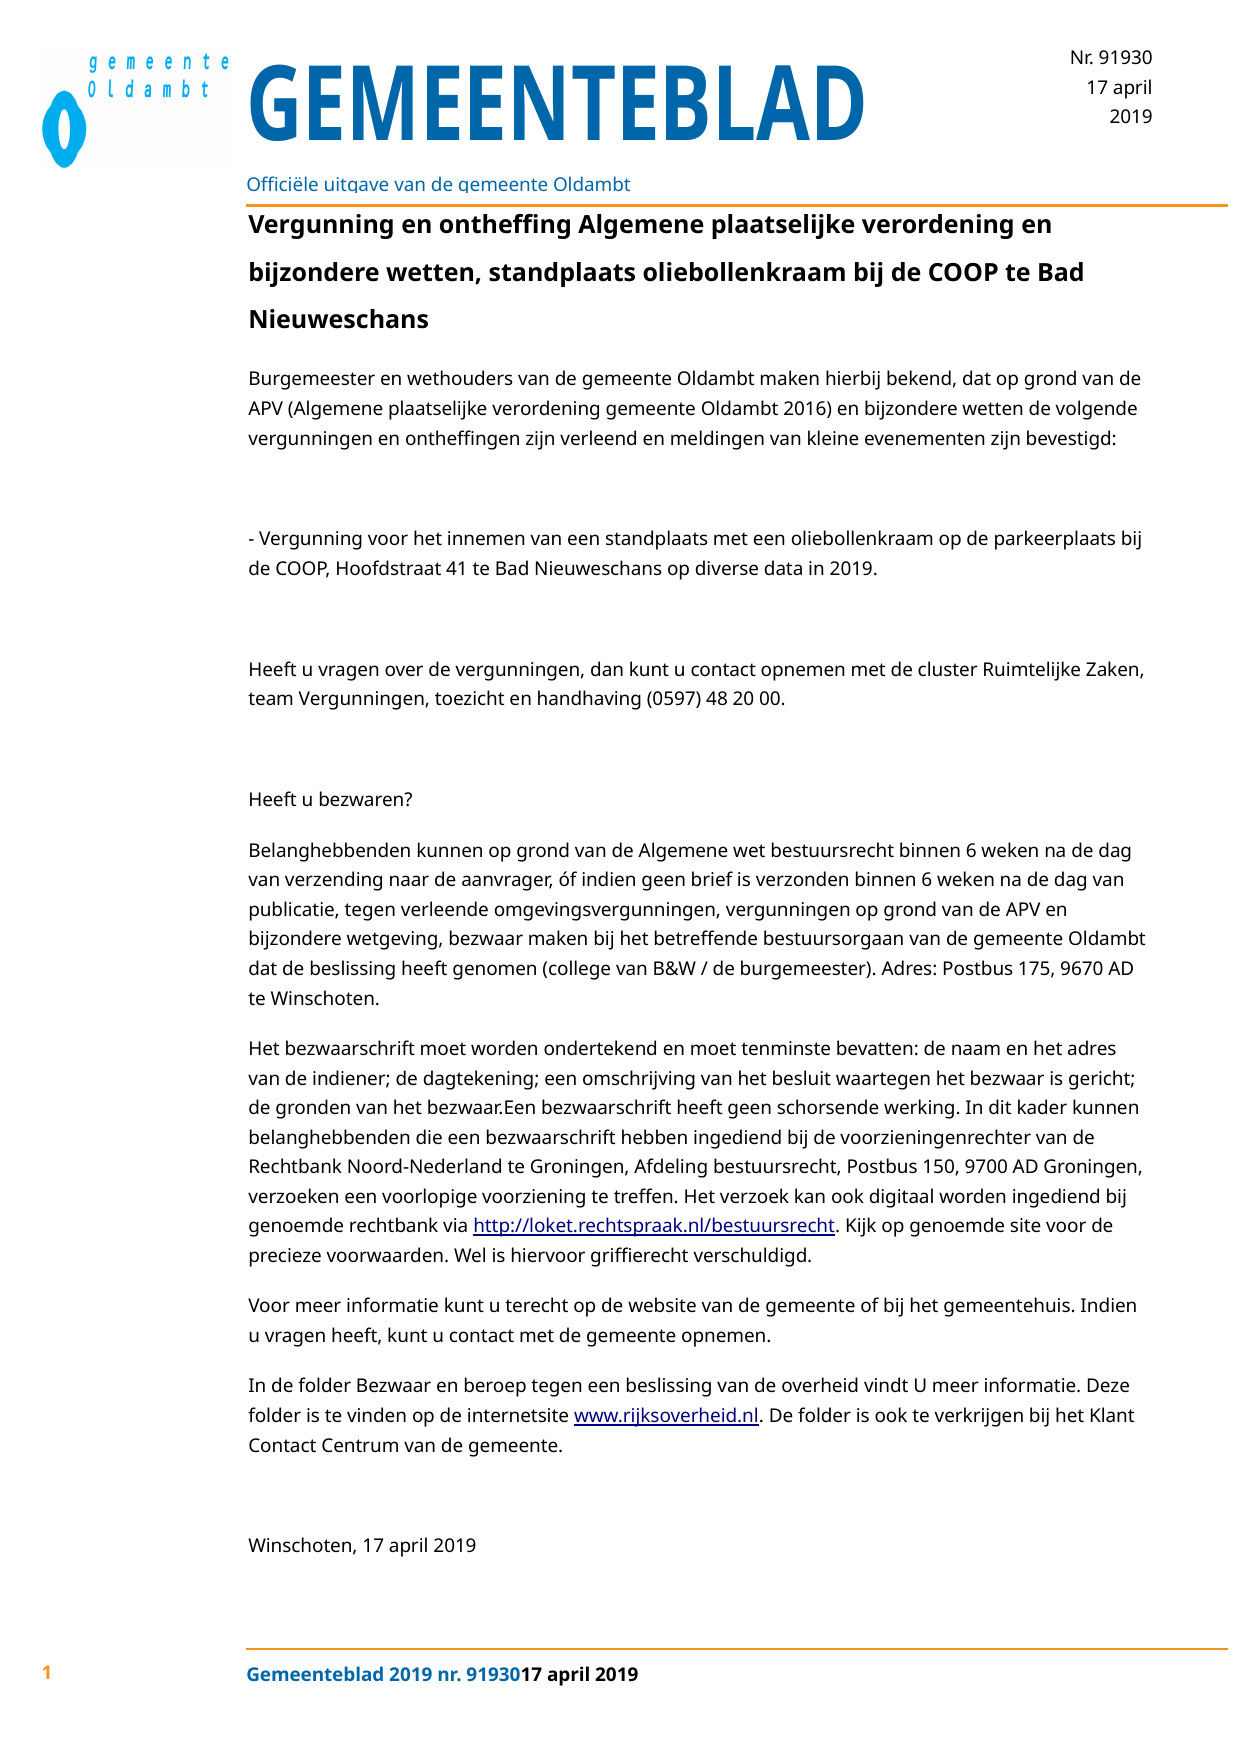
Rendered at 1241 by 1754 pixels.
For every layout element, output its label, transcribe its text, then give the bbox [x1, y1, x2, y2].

text Heeft u bezwaren? [248, 786, 1152, 812]
text Belanghebbenden kunnen op grond van de Algemene wet bestuursrecht binnen 6 weken na de dag van verzending naar de aanvrager, óf indien geen brief is verzonden binnen 6 weken na de dag van publicatie, tegen verleende omgevingsvergunningen, vergunningen op grond van de APV en bijzondere wetgeving, bezwaar maken bij het betreffende bestuursorgaan van de gemeente Oldambt dat de beslissing heeft genomen (college van B&W / de burgemeester). Adres: Postbus 175, 9670 AD te Winschoten. [248, 837, 1152, 1010]
text Vergunning en ontheffing Algemene plaatselijke verordening en bijzondere wetten, standplaats oliebollenkraam bij de COOP te Bad Nieuweschans [248, 207, 1152, 336]
text Burgemeester en wethouders van de gemeente Oldambt maken hierbij bekend, dat op grond van de APV (Algemene plaatselijke verordening gemeente Oldambt 2016) en bijzondere wetten de volgende vergunningen en ontheffingen zijn verleend en meldingen van kleine evenementen zijn bevestigd: [248, 366, 1152, 450]
picture [41, 47, 231, 172]
text - Vergunning voor het innemen van een standplaats met een oliebollenkraam op de parkeerplaats bij de COOP, Hoofdstraat 41 te Bad Nieuweschans op diverse data in 2019. [248, 526, 1152, 581]
text Heeft u vragen over de vergunningen, dan kunt u contact opnemen met de cluster Ruimtelijke Zaken, team Vergunningen, toezicht en handhaving (0597) 48 20 00. [248, 656, 1152, 711]
text Voor meer informatie kunt u terecht op de website van de gemeente of bij het gemeentehuis. Indien u vragen heeft, kunt u contact met de gemeente opnemen. [248, 1293, 1152, 1348]
text Winschoten, 17 april 2019 [248, 1533, 1152, 1558]
text Het bezwaarschrift moet worden ondertekend en moet tenminste bevatten: de naam en het adres van de indiener; de dagtekening; een omschrijving van het besluit waartegen het bezwaar is gericht; de gronden van het bezwaar.Een bezwaarschrift heeft geen schorsende werking. In dit kader kunnen belanghebbenden die een bezwaarschrift hebben ingediend bij de voorzieningenrechter van de Rechtbank Noord-Nederland te Groningen, Afdeling bestuursrecht, Postbus 150, 9700 AD Groningen, verzoeken een voorlopige voorziening te treffen. Het verzoek kan ook digitaal worden ingediend bij genoemde rechtbank via http://loket.rechtspraak.nl/bestuursrecht. Kijk op genoemde site voor de precieze voorwaarden. Wel is hiervoor griffierecht verschuldigd. [248, 1035, 1152, 1268]
text In de folder Bezwaar en beroep tegen een beslissing van de overheid vindt U meer informatie. Deze folder is te vinden op de internetsite www.rijksoverheid.nl. De folder is ook te verkrijgen bij het Klant Contact Centrum van de gemeente. [248, 1373, 1152, 1457]
